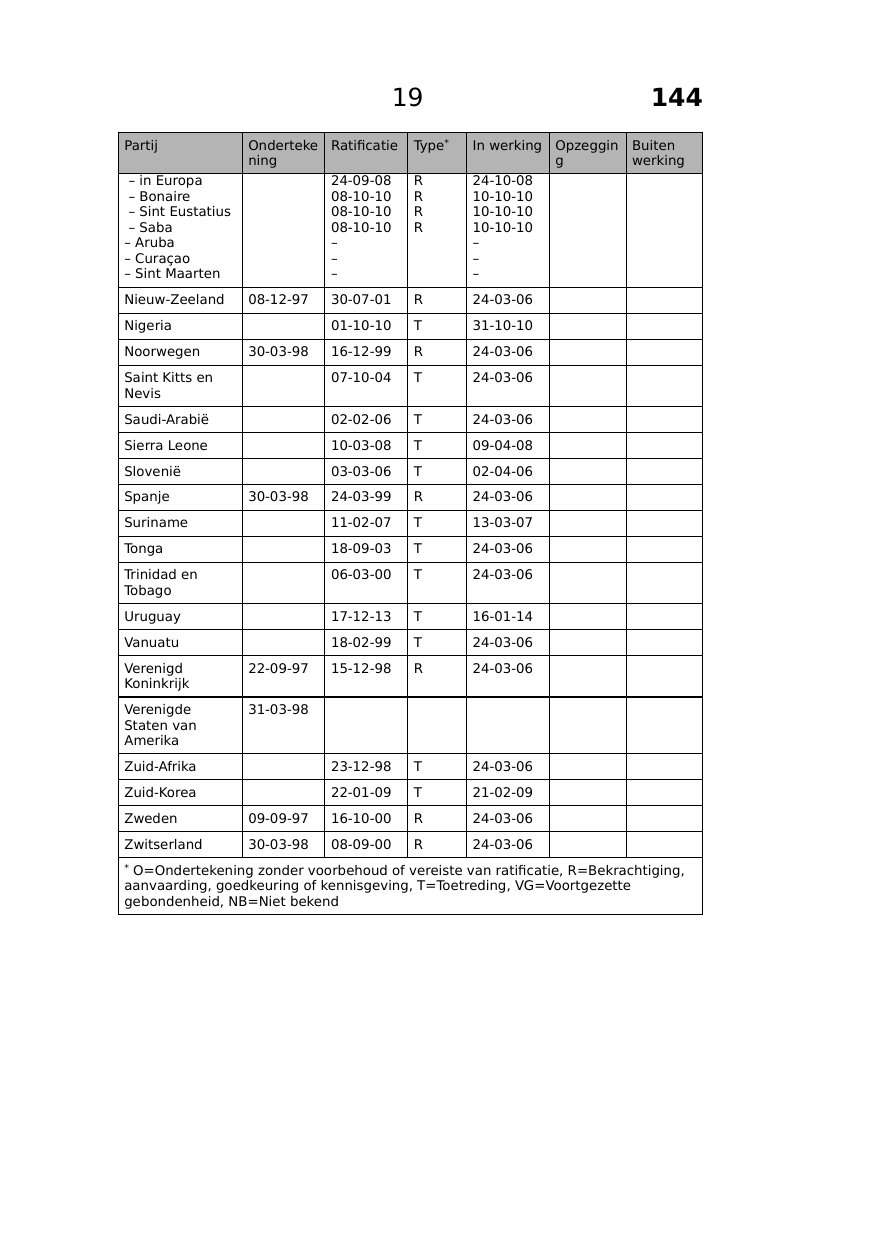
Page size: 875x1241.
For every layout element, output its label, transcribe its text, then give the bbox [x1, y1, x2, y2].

table_cell [550, 433, 626, 458]
table_cell 24-03-06 [467, 288, 549, 313]
table_cell R [408, 485, 466, 510]
table_cell 10-03-08 [325, 433, 407, 458]
table_cell 24-03-06 [467, 630, 549, 655]
table_cell [550, 204, 626, 220]
table_cell Verenigde Staten van Amerika [119, 698, 242, 753]
table_cell 31-10-10 [467, 314, 549, 338]
table_cell Trinidad en Tobago [119, 563, 242, 603]
table_cell [325, 698, 407, 753]
table_cell Sierra Leone [119, 433, 242, 458]
table_cell [550, 698, 626, 753]
table_cell [550, 656, 626, 696]
table_cell Slovenië [119, 459, 242, 484]
table_cell 24-03-06 [467, 407, 549, 432]
table_cell Nigeria [119, 314, 242, 338]
table_cell – Aruba [119, 235, 242, 251]
table_cell R [408, 656, 466, 696]
table_cell [550, 235, 626, 251]
table_cell [408, 251, 466, 266]
table_cell [408, 698, 466, 753]
table_cell [243, 604, 324, 629]
table_cell 11-02-07 [325, 511, 407, 536]
table_cell 30-03-98 [243, 340, 324, 364]
table_cell 10-10-10 [467, 204, 549, 220]
table_cell [550, 754, 626, 779]
table_cell 24-03-06 [467, 754, 549, 779]
table_cell 24-03-06 [467, 366, 549, 406]
table_cell 18-02-99 [325, 630, 407, 655]
table_cell [243, 251, 324, 266]
table_header In werking [467, 133, 549, 173]
table_cell [627, 220, 702, 235]
table_cell [243, 407, 324, 432]
table_cell 31-03-98 [243, 698, 324, 753]
table_cell T [408, 754, 466, 779]
table_cell [243, 189, 324, 204]
table_cell [627, 189, 702, 204]
table_cell T [408, 407, 466, 432]
table_header Ratificatie [325, 133, 407, 173]
table_cell [627, 537, 702, 562]
table_cell 08-12-97 [243, 288, 324, 313]
table_cell [550, 407, 626, 432]
table_cell 16-12-99 [325, 340, 407, 364]
table_cell 15-12-98 [325, 656, 407, 696]
table_cell [627, 780, 702, 805]
table_cell 08-10-10 [325, 189, 407, 204]
table_cell [550, 604, 626, 629]
table_cell T [408, 314, 466, 338]
table_cell T [408, 433, 466, 458]
table_cell – [325, 266, 407, 287]
table_cell [243, 511, 324, 536]
table_cell [550, 537, 626, 562]
table_cell 08-10-10 [325, 220, 407, 235]
table_cell [627, 407, 702, 432]
table_cell 22-01-09 [325, 780, 407, 805]
table_cell [243, 780, 324, 805]
table_cell [627, 485, 702, 510]
table_cell [243, 220, 324, 235]
table_cell [243, 433, 324, 458]
table_cell Zwitserland [119, 832, 242, 857]
table_cell [243, 366, 324, 406]
table_cell 24-10-08 [467, 174, 549, 189]
table_cell Spanje [119, 485, 242, 510]
table_cell [627, 235, 702, 251]
table_cell 24-03-06 [467, 832, 549, 857]
table_cell [550, 806, 626, 831]
table_cell – [467, 266, 549, 287]
table_cell T [408, 780, 466, 805]
table_cell – [467, 251, 549, 266]
table_cell [550, 485, 626, 510]
table_cell 08-10-10 [325, 204, 407, 220]
table_cell [627, 314, 702, 338]
table_cell [243, 235, 324, 251]
table_cell – [325, 235, 407, 251]
table_cell T [408, 630, 466, 655]
table_cell [627, 459, 702, 484]
table_header Type* [408, 133, 466, 173]
table_cell * O=Ondertekening zonder voorbehoud of vereiste van ratificatie, R=Bekrachtiging, aanvaarding, goedkeuring of kennisgeving, T=Toetreding, VG=Voortgezette gebondenheid, NB=Niet bekend [119, 858, 702, 914]
table_cell [550, 563, 626, 603]
table_cell [550, 220, 626, 235]
table_cell 08-09-00 [325, 832, 407, 857]
table_cell 24-03-06 [467, 537, 549, 562]
table_cell [243, 459, 324, 484]
table_cell [627, 656, 702, 696]
table_cell [550, 288, 626, 313]
table_cell [243, 266, 324, 287]
table_cell Zuid-Korea [119, 780, 242, 805]
table_cell [243, 754, 324, 779]
table_cell 24-03-06 [467, 485, 549, 510]
table_cell [627, 604, 702, 629]
table_cell [243, 563, 324, 603]
table_cell [243, 174, 324, 189]
table_cell 18-09-03 [325, 537, 407, 562]
table_cell Vanuatu [119, 630, 242, 655]
table_cell Nieuw-Zeeland [119, 288, 242, 313]
table_cell [550, 314, 626, 338]
table_cell [243, 630, 324, 655]
table_cell [627, 288, 702, 313]
table_cell [550, 189, 626, 204]
table_cell [550, 340, 626, 364]
table_header Buiten werking [627, 133, 702, 173]
table_cell 24-09-08 [325, 174, 407, 189]
table_cell [550, 459, 626, 484]
table_cell T [408, 563, 466, 603]
table_cell R [408, 220, 466, 235]
table_cell [627, 266, 702, 287]
table_cell 10-10-10 [467, 220, 549, 235]
table_cell – [325, 251, 407, 266]
table_cell [627, 174, 702, 189]
table_cell R [408, 189, 466, 204]
table_cell 24-03-06 [467, 656, 549, 696]
table_cell 10-10-10 [467, 189, 549, 204]
table_cell 16-10-00 [325, 806, 407, 831]
table_cell R [408, 832, 466, 857]
table_cell 06-03-00 [325, 563, 407, 603]
table_cell [627, 366, 702, 406]
table_header Partij [119, 133, 242, 173]
table_cell [243, 314, 324, 338]
table_cell Uruguay [119, 604, 242, 629]
table_cell R [408, 288, 466, 313]
table_cell [627, 251, 702, 266]
table_cell 02-04-06 [467, 459, 549, 484]
table_cell R [408, 806, 466, 831]
table_cell Zuid-Afrika [119, 754, 242, 779]
table_cell Zweden [119, 806, 242, 831]
table_cell 09-04-08 [467, 433, 549, 458]
table_cell 17-12-13 [325, 604, 407, 629]
table_cell T [408, 366, 466, 406]
table_cell [243, 204, 324, 220]
table_cell – Sint Maarten [119, 266, 242, 287]
table_cell [627, 511, 702, 536]
table_cell Saint Kitts en Nevis [119, 366, 242, 406]
table_cell [627, 698, 702, 753]
table_cell 02-02-06 [325, 407, 407, 432]
table_cell 22-09-97 [243, 656, 324, 696]
table_cell [627, 340, 702, 364]
table_header Ondertekening [243, 133, 324, 173]
table_cell – Curaçao [119, 251, 242, 266]
table_cell 07-10-04 [325, 366, 407, 406]
table_cell Tonga [119, 537, 242, 562]
table_cell 16-01-14 [467, 604, 549, 629]
table_cell T [408, 511, 466, 536]
table_cell – Bonaire [119, 189, 242, 204]
table_cell Noorwegen [119, 340, 242, 364]
table_cell 30-03-98 [243, 485, 324, 510]
table_cell Suriname [119, 511, 242, 536]
table_cell 21-02-09 [467, 780, 549, 805]
table_cell [550, 174, 626, 189]
table_cell Saudi-Arabië [119, 407, 242, 432]
table_cell R [408, 174, 466, 189]
table_cell [627, 754, 702, 779]
table_cell [408, 235, 466, 251]
table_cell [627, 806, 702, 831]
table_cell T [408, 537, 466, 562]
table_cell 01-10-10 [325, 314, 407, 338]
table_cell [408, 266, 466, 287]
table_cell [467, 698, 549, 753]
table_cell 03-03-06 [325, 459, 407, 484]
table_cell 30-03-98 [243, 832, 324, 857]
table_cell R [408, 204, 466, 220]
table_cell [550, 366, 626, 406]
table_cell 24-03-06 [467, 806, 549, 831]
table_cell [627, 630, 702, 655]
table_cell [627, 204, 702, 220]
table_cell 30-07-01 [325, 288, 407, 313]
table_cell 24-03-06 [467, 340, 549, 364]
table_cell [550, 630, 626, 655]
table_cell [550, 266, 626, 287]
table_cell 09-09-97 [243, 806, 324, 831]
table_cell – in Europa [119, 174, 242, 189]
table_cell [627, 563, 702, 603]
table_cell – [467, 235, 549, 251]
table_cell – Saba [119, 220, 242, 235]
table_cell T [408, 459, 466, 484]
table_cell [550, 780, 626, 805]
table_cell [627, 433, 702, 458]
table_cell [550, 832, 626, 857]
table_cell 13-03-07 [467, 511, 549, 536]
table_cell Verenigd Koninkrijk [119, 656, 242, 696]
table_cell T [408, 604, 466, 629]
table_cell [550, 511, 626, 536]
table_cell [550, 251, 626, 266]
table_header Opzegging [550, 133, 626, 173]
table_cell [243, 537, 324, 562]
table_cell – Sint Eustatius [119, 204, 242, 220]
table_cell [627, 832, 702, 857]
table_cell 24-03-99 [325, 485, 407, 510]
table_cell 23-12-98 [325, 754, 407, 779]
table_cell R [408, 340, 466, 364]
table_cell 24-03-06 [467, 563, 549, 603]
